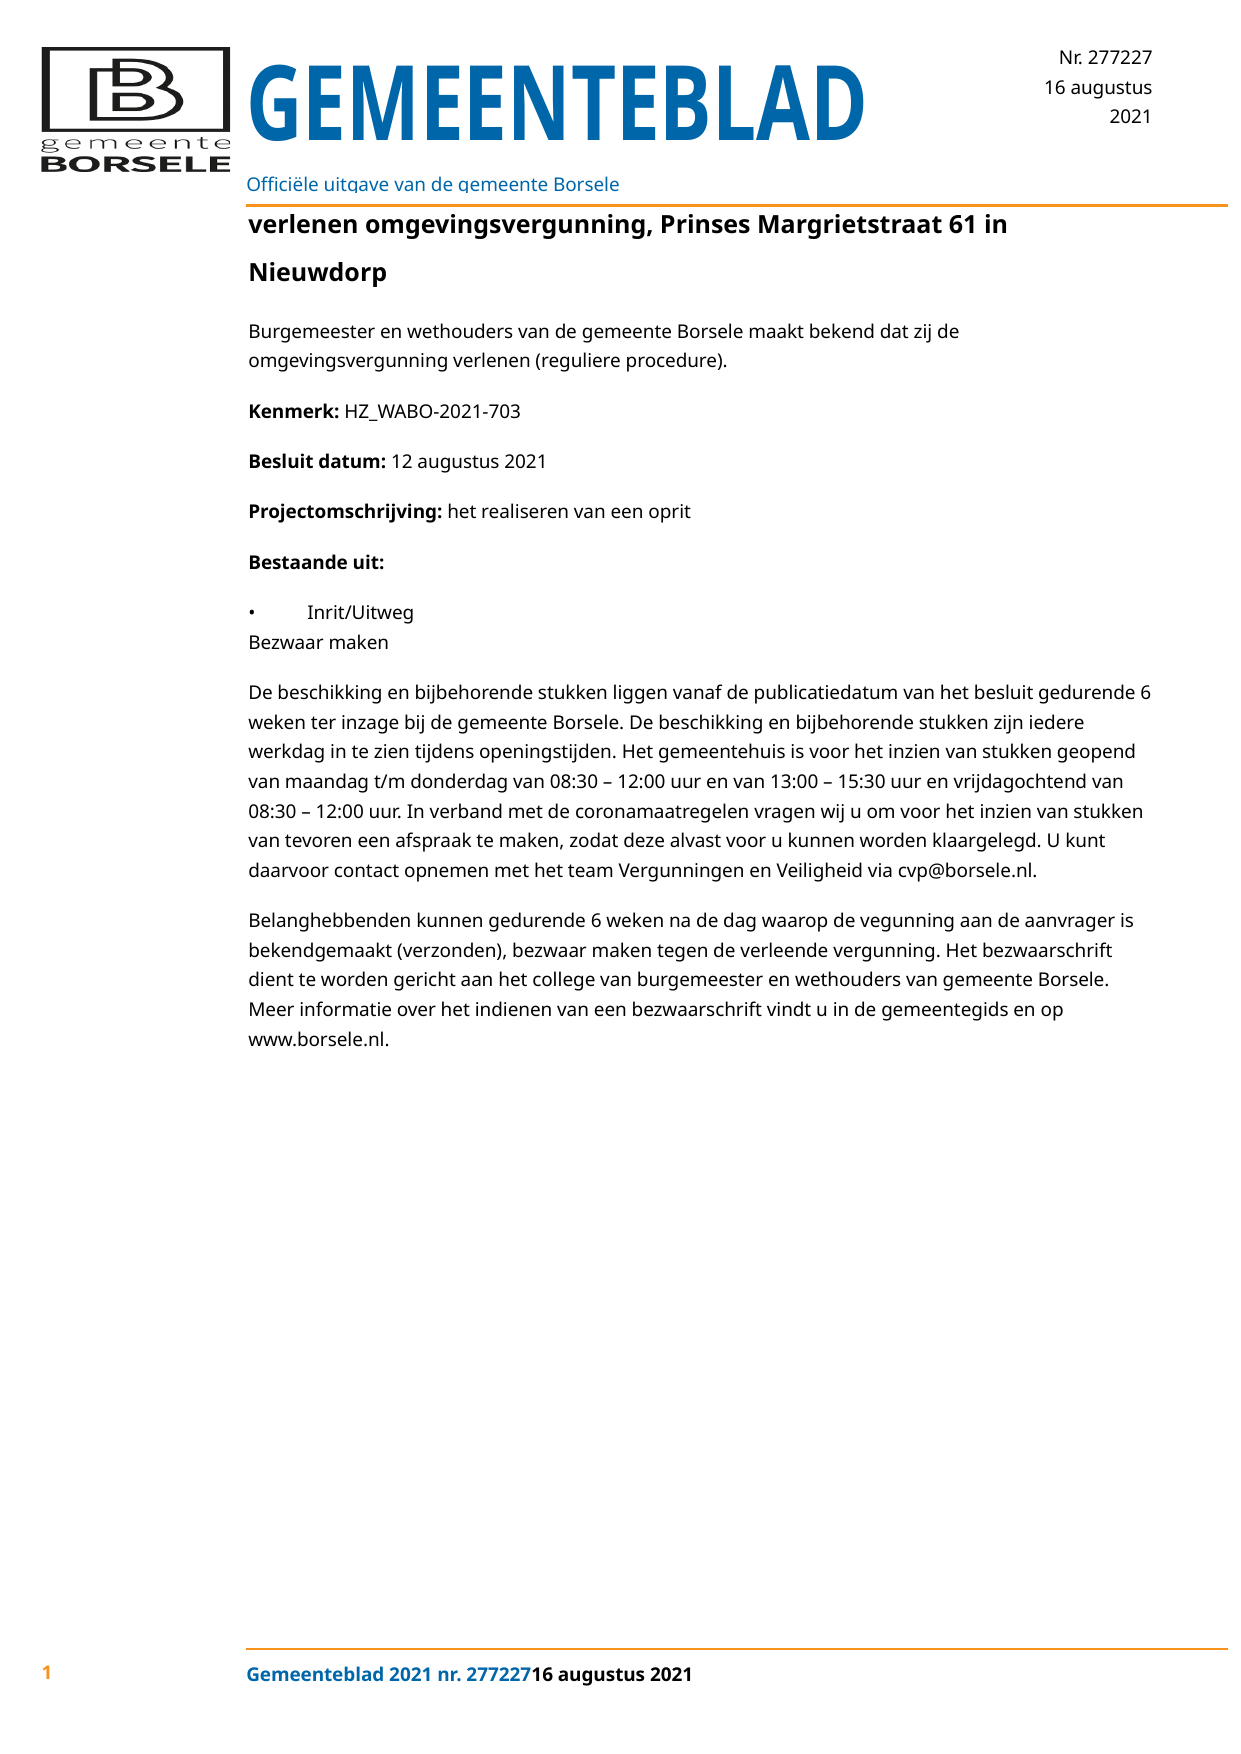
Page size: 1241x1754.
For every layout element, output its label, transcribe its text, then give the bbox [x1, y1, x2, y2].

text Kenmerk: HZ_WABO-2021-703 [248, 398, 1152, 424]
text Burgemeester en wethouders van de gemeente Borsele maakt bekend dat zij de omgevingsvergunning verlenen (reguliere procedure). [248, 318, 1152, 373]
text Bestaande uit: [248, 549, 1152, 575]
text Belanghebbenden kunnen gedurende 6 weken na de dag waarop de vegunning aan de aanvrager is bekendgemaakt (verzonden), bezwaar maken tegen de verleende vergunning. Het bezwaarschrift dient te worden gericht aan het college van burgemeester en wethouders van gemeente Borsele. Meer informatie over het indienen van een bezwaarschrift vindt u in de gemeentegids en op www.borsele.nl. [248, 907, 1152, 1052]
text Besluit datum: 12 augustus 2021 [248, 448, 1152, 474]
picture [41, 47, 231, 172]
text De beschikking en bijbehorende stukken liggen vanaf de publicatiedatum van het besluit gedurende 6 weken ter inzage bij de gemeente Borsele. De beschikking en bijbehorende stukken zijn iedere werkdag in te zien tijdens openingstijden. Het gemeentehuis is voor het inzien van stukken geopend van maandag t/m donderdag van 08:30 – 12:00 uur en van 13:00 – 15:30 uur en vrijdagochtend van 08:30 – 12:00 uur. In verband met de coronamaatregelen vragen wij u om voor het inzien van stukken van tevoren een afspraak te maken, zodat deze alvast voor u kunnen worden klaargelegd. U kunt daarvoor contact opnemen met het team Vergunningen en Veiligheid via cvp@borsele.nl. [248, 679, 1152, 883]
text verlenen omgevingsvergunning, Prinses Margrietstraat 61 in Nieuwdorp [248, 207, 1152, 288]
list Inrit/Uitweg [248, 599, 1152, 625]
text Projectomschrijving: het realiseren van een oprit [248, 499, 1152, 524]
text Bezwaar maken [248, 629, 1152, 655]
